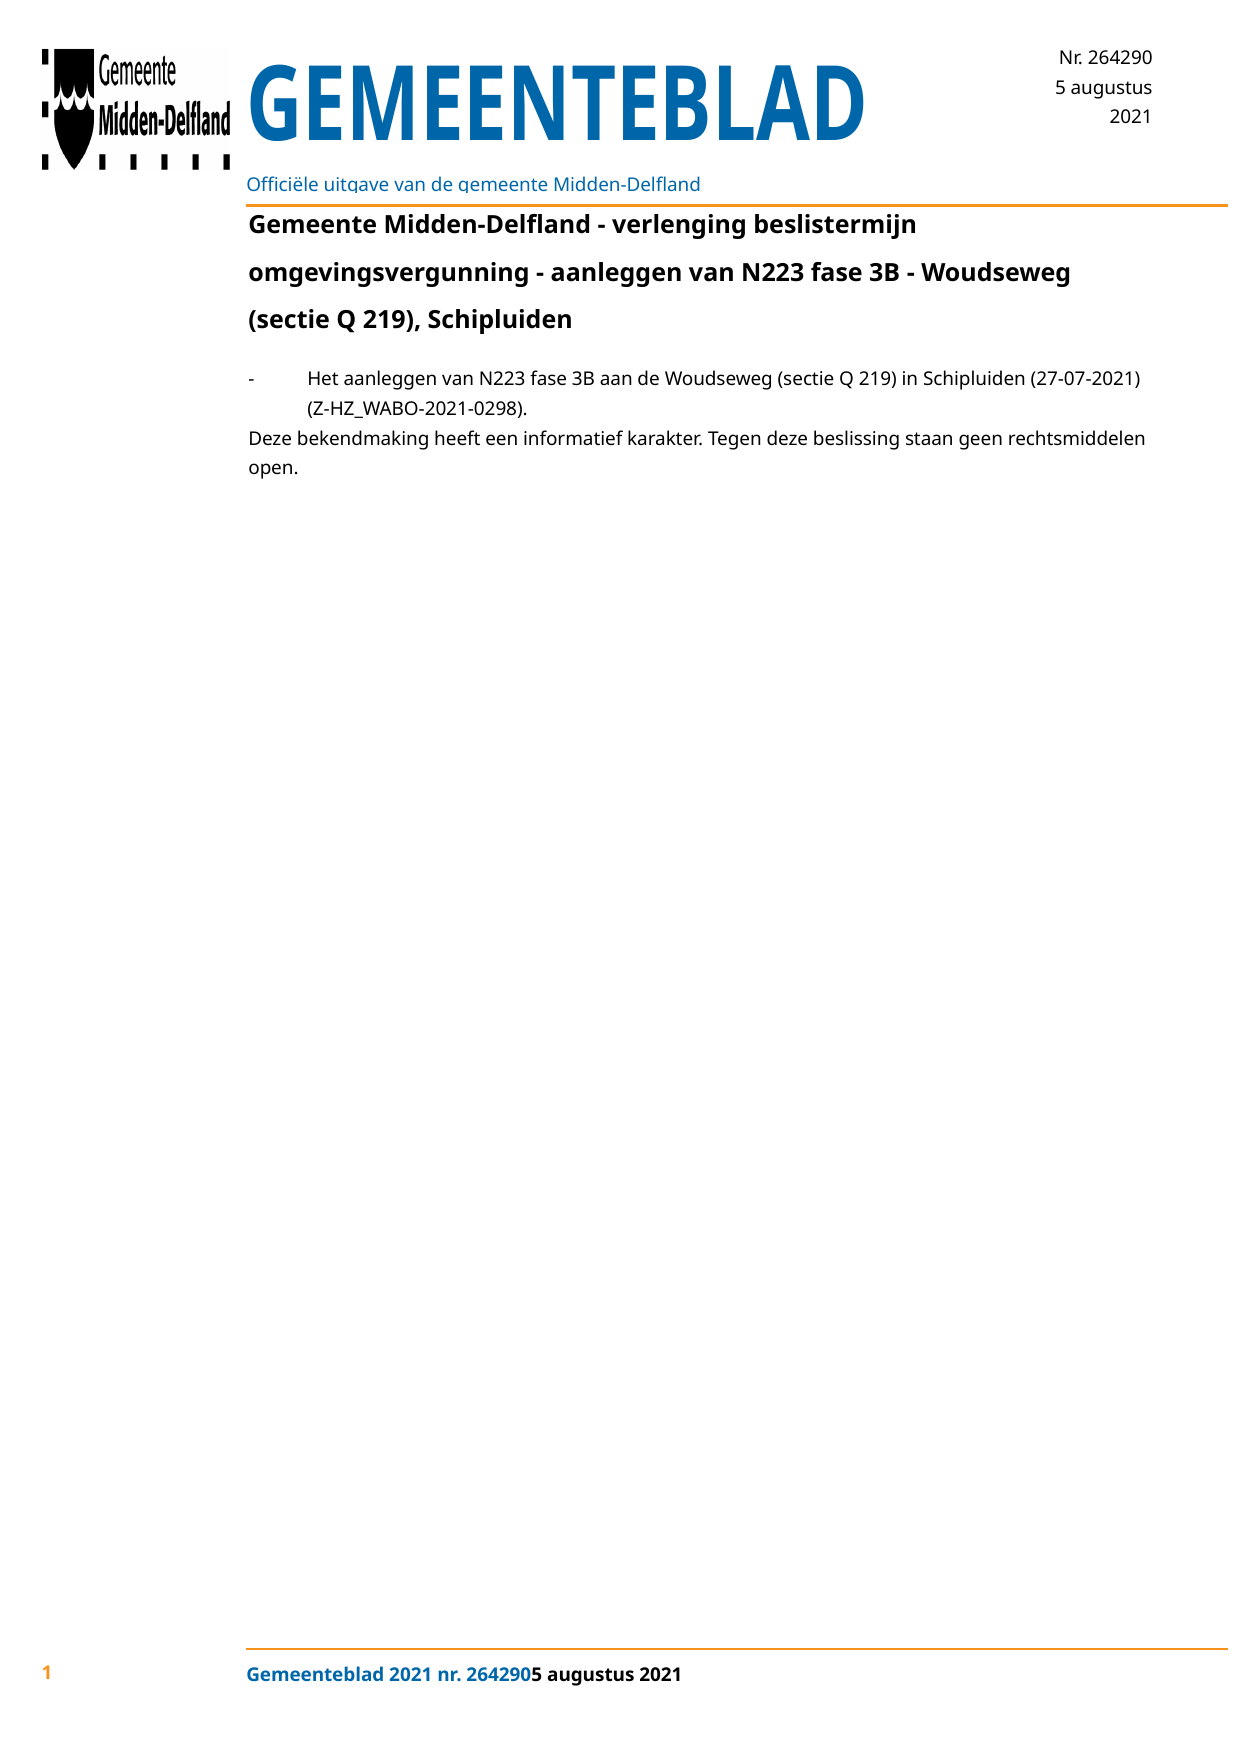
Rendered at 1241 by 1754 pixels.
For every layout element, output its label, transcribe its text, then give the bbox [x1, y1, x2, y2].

list Het aanleggen van N223 fase 3B aan de Woudseweg (sectie Q 219) in Schipluiden (27-07-2021) (Z-HZ_WABO-2021-0298). [248, 366, 1152, 421]
picture [41, 47, 231, 172]
text Deze bekendmaking heeft een informatief karakter. Tegen deze beslissing staan geen rechtsmiddelen open. [248, 425, 1152, 480]
text Gemeente Midden-Delfland - verlenging beslistermijn omgevingsvergunning - aanleggen van N223 fase 3B - Woudseweg (sectie Q 219), Schipluiden [248, 207, 1152, 336]
